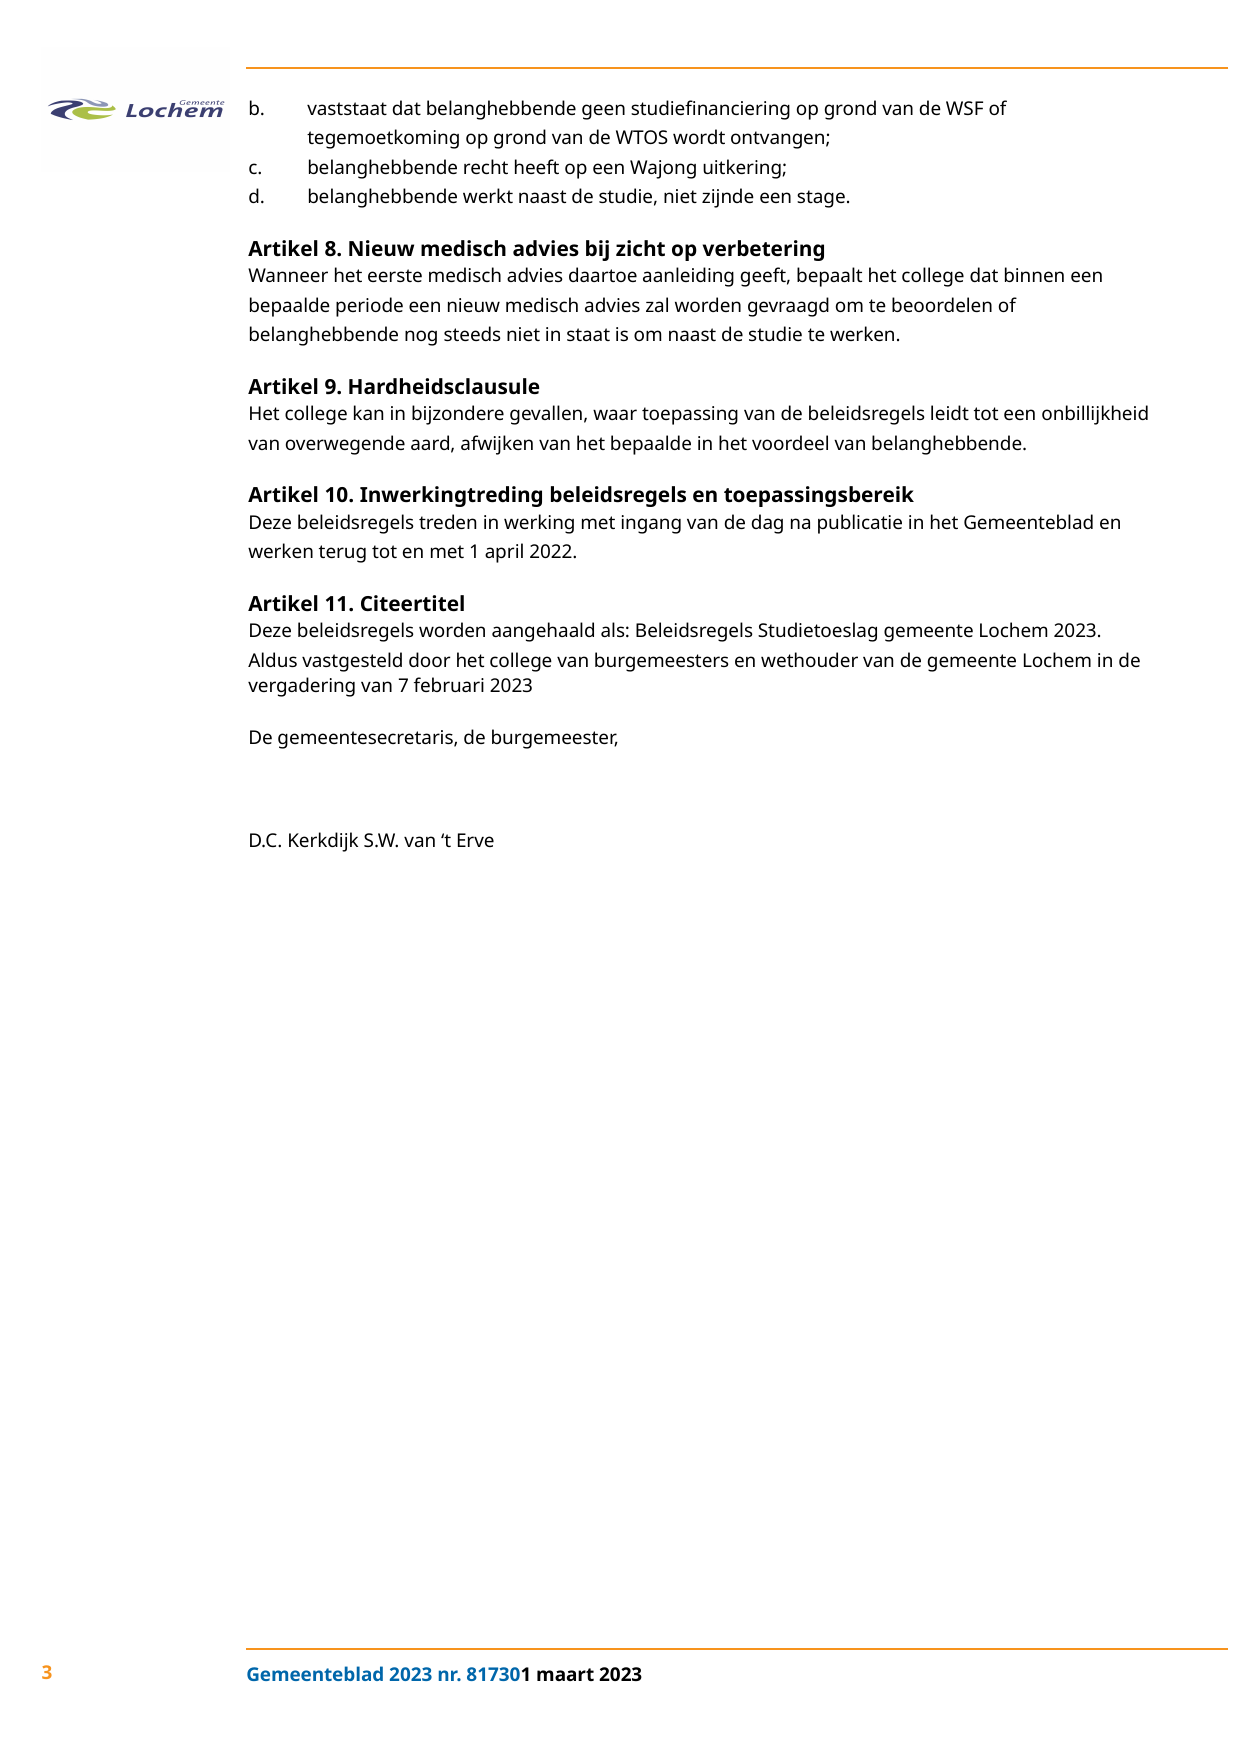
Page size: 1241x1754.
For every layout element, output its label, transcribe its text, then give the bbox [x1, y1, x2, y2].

text Het college kan in bijzondere gevallen, waar toepassing van de beleidsregels leidt tot een onbillijkheid van overwegende aard, afwijken van het bepaalde in het voordeel van belanghebbende. [248, 400, 1152, 456]
text Artikel 10. Inwerkingtreding beleidsregels en toepassingsbereik [248, 480, 1152, 509]
text Wanneer het eerste medisch advies daartoe aanleiding geeft, bepaalt het college dat binnen een bepaalde periode een nieuw medisch advies zal worden gevraagd om te beoordelen of belanghebbende nog steeds niet in staat is om naast de studie te werken. [248, 262, 1152, 347]
list vaststaat dat belanghebbende geen studiefinanciering op grond van de WSF of tegemoetkoming op grond van de WTOS wordt ontvangen; [248, 95, 1152, 150]
text De gemeentesecretaris, de burgemeester, [248, 724, 1152, 750]
picture [41, 47, 231, 172]
text Artikel 11. Citeertitel [248, 589, 1152, 617]
text Artikel 9. Hardheidsclausule [248, 372, 1152, 400]
text Deze beleidsregels treden in werking met ingang van de dag na publicatie in het Gemeenteblad en werken terug tot en met 1 april 2022. [248, 509, 1152, 564]
list belanghebbende werkt naast de studie, niet zijnde een stage. [248, 183, 1152, 209]
text Aldus vastgesteld door het college van burgemeesters en wethouder van de gemeente Lochem in de vergadering van 7 februari 2023 [248, 647, 1152, 698]
text D.C. Kerkdijk S.W. van ‘t Erve [248, 827, 1152, 853]
list belanghebbende recht heeft op een Wajong uitkering; [248, 154, 1152, 180]
text Deze beleidsregels worden aangehaald als: Beleidsregels Studietoeslag gemeente Lochem 2023. [248, 617, 1152, 643]
text Artikel 8. Nieuw medisch advies bij zicht op verbetering [248, 234, 1152, 262]
